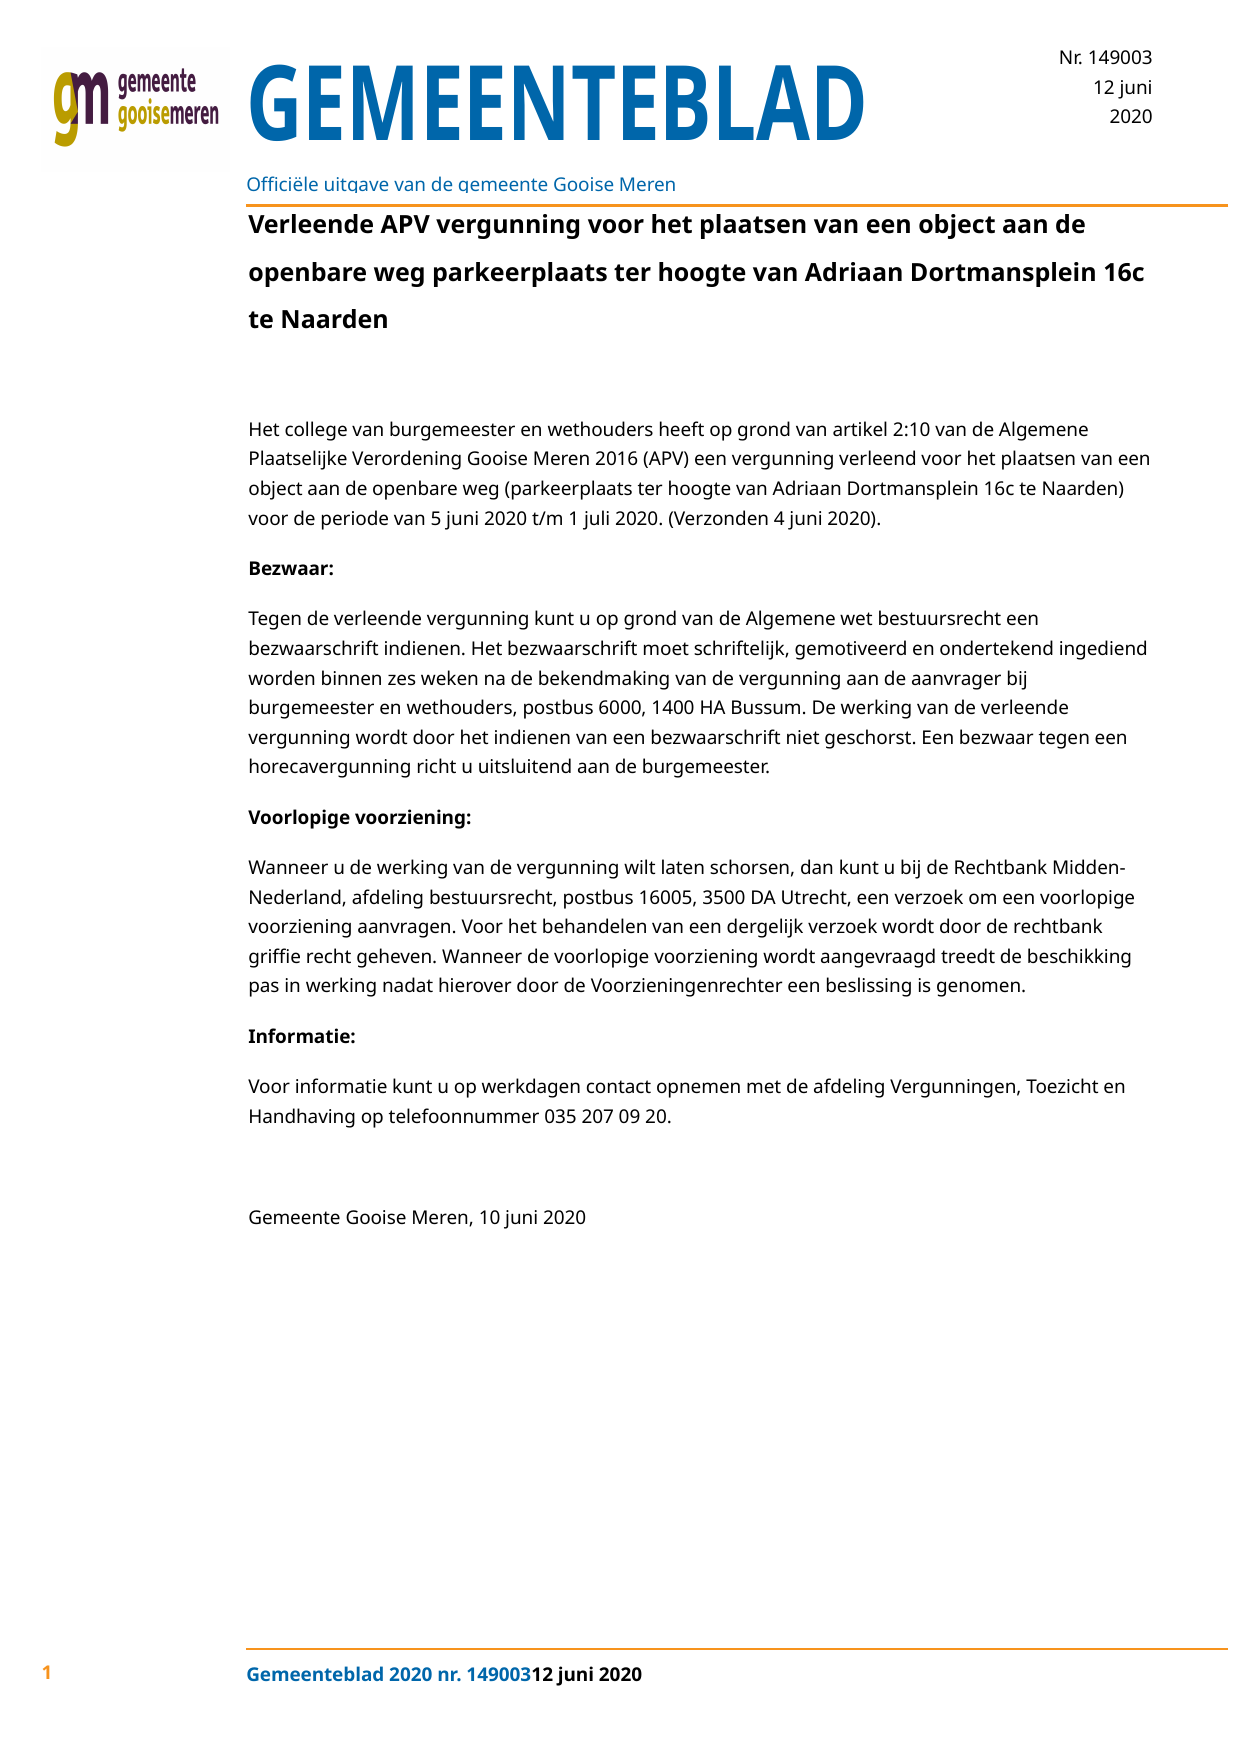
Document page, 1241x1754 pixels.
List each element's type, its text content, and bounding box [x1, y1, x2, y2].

text Wanneer u de werking van de vergunning wilt laten schorsen, dan kunt u bij de Rechtbank Midden-Nederland, afdeling bestuursrecht, postbus 16005, 3500 DA Utrecht, een verzoek om een voorlopige voorziening aanvragen. Voor het behandelen van een dergelijk verzoek wordt door de rechtbank griffie recht geheven. Wanneer de voorlopige voorziening wordt aangevraagd treedt de beschikking pas in werking nadat hierover door de Voorzieningenrechter een beslissing is genomen. [248, 854, 1152, 998]
picture [41, 47, 231, 172]
text Voor informatie kunt u op werkdagen contact opnemen met de afdeling Vergunningen, Toezicht en Handhaving op telefoonnummer 035 207 09 20. [248, 1073, 1152, 1129]
text Informatie: [248, 1023, 1152, 1049]
text Verleende APV vergunning voor het plaatsen van een object aan de openbare weg parkeerplaats ter hoogte van Adriaan Dortmansplein 16c te Naarden [248, 207, 1152, 336]
text Het college van burgemeester en wethouders heeft op grond van artikel 2:10 van de Algemene Plaatselijke Verordening Gooise Meren 2016 (APV) een vergunning verleend voor het plaatsen van een object aan de openbare weg (parkeerplaats ter hoogte van Adriaan Dortmansplein 16c te Naarden) voor de periode van 5 juni 2020 t/m 1 juli 2020. (Verzonden 4 juni 2020). [248, 416, 1152, 530]
text Gemeente Gooise Meren, 10 juni 2020 [248, 1204, 1152, 1229]
text Tegen de verleende vergunning kunt u op grond van de Algemene wet bestuursrecht een bezwaarschrift indienen. Het bezwaarschrift moet schriftelijk, gemotiveerd en ondertekend ingediend worden binnen zes weken na de bekendmaking van de vergunning aan de aanvrager bij burgemeester en wethouders, postbus 6000, 1400 HA Bussum. De werking van de verleende vergunning wordt door het indienen van een bezwaarschrift niet geschorst. Een bezwaar tegen een horecavergunning richt u uitsluitend aan de burgemeester. [248, 606, 1152, 779]
text Voorlopige voorziening: [248, 804, 1152, 829]
text Bezwaar: [248, 555, 1152, 581]
